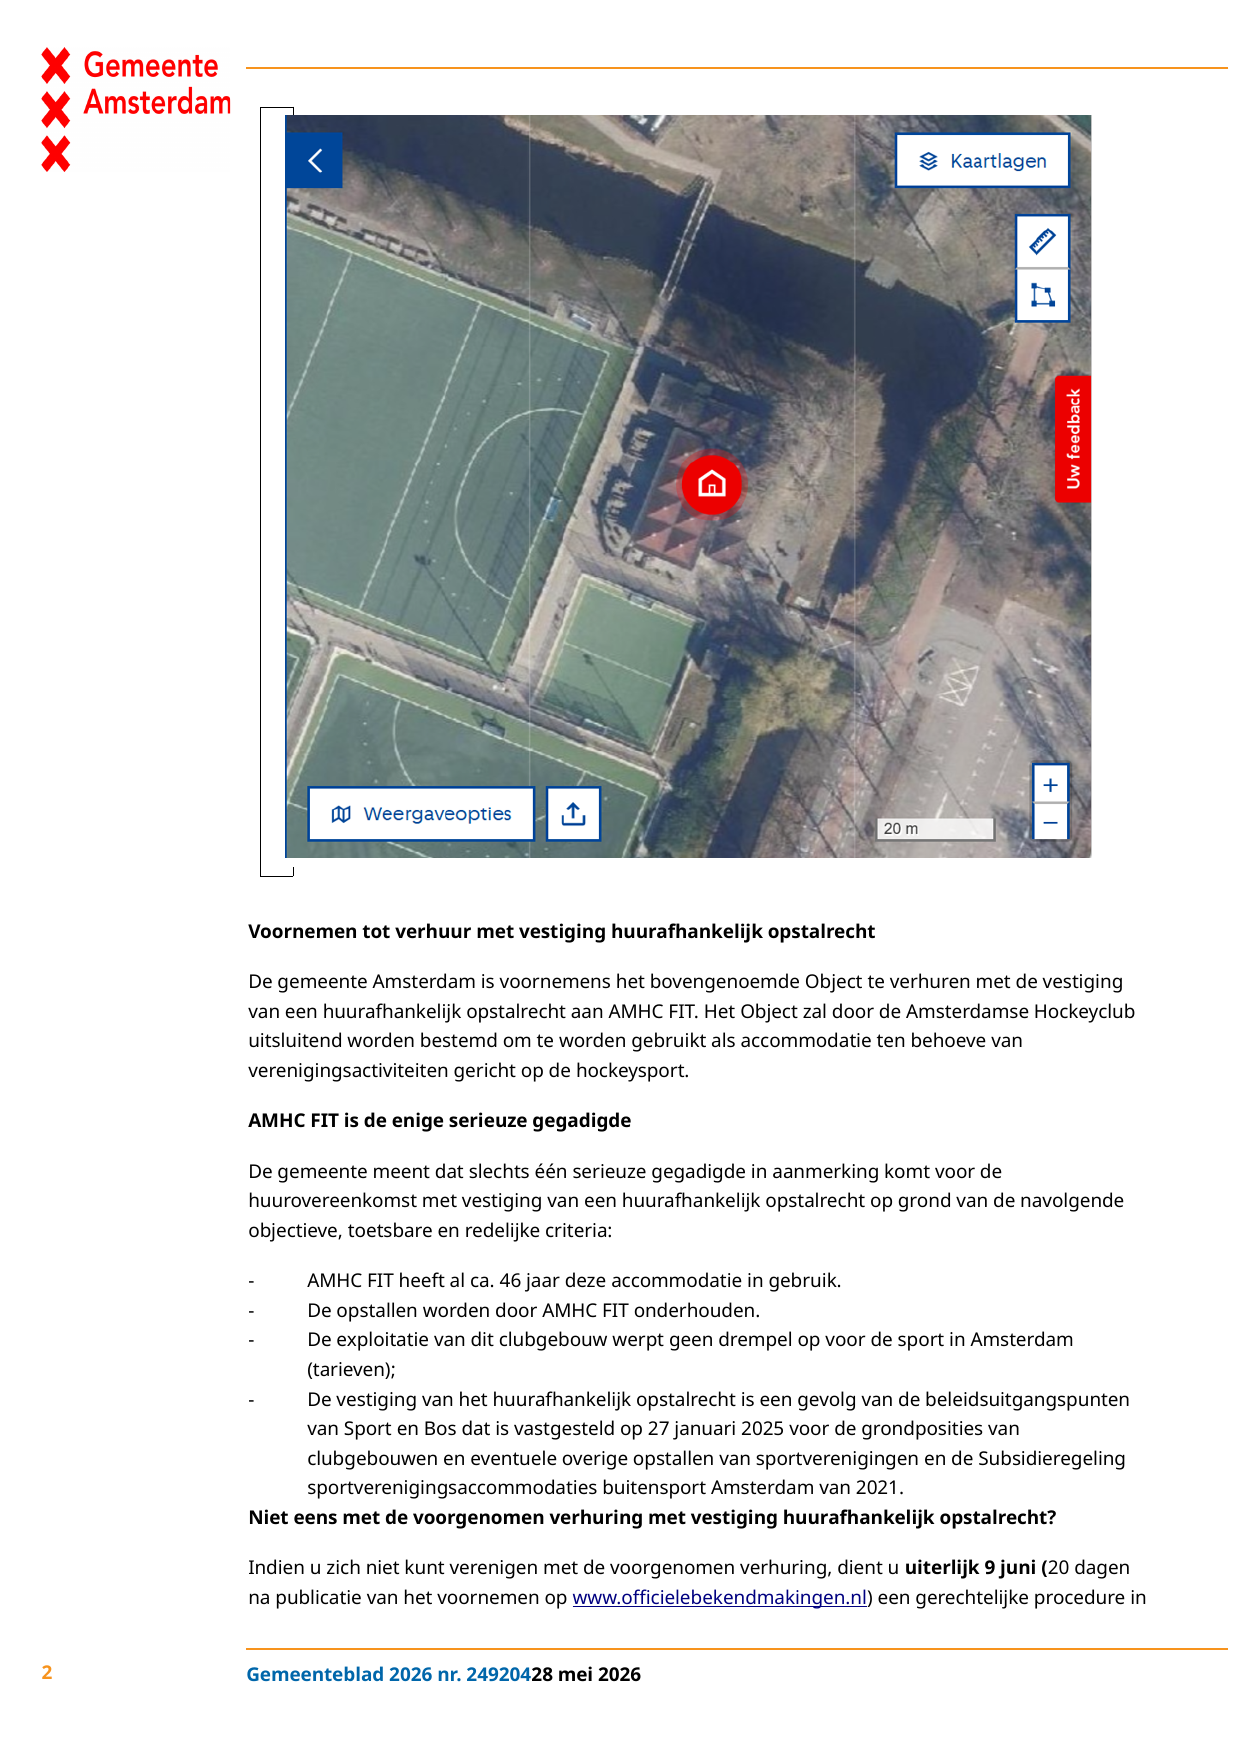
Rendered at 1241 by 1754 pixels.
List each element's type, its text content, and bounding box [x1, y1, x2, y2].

text Indien u zich niet kunt verenigen met de voorgenomen verhuring, dient u uiterlijk 9 juni (20 dagen na publicatie van het voornemen op www.officielebekendmakingen.nl) een gerechtelijke procedure in [248, 1554, 1152, 1610]
list De vestiging van het huurafhankelijk opstalrecht is een gevolg van de beleidsuitgangspunten van Sport en Bos dat is vastgesteld op 27 januari 2025 voor de grondposities van clubgebouwen en eventuele overige opstallen van sportverenigingen en de Subsidieregeling sportverenigingsaccommodaties buitensport Amsterdam van 2021. [248, 1386, 1152, 1500]
list De exploitatie van dit clubgebouw werpt geen drempel op voor de sport in Amsterdam (tarieven); [248, 1327, 1152, 1382]
text De gemeente Amsterdam is voornemens het bovengenoemde Object te verhuren met de vestiging van een huurafhankelijk opstalrecht aan AMHC FIT. Het Object zal door de Amsterdamse Hockeyclub uitsluitend worden bestemd om te worden gebruikt als accommodatie ten behoeve van verenigingsactiviteiten gericht op de hockeysport. [248, 968, 1152, 1083]
text Voornemen tot verhuur met vestiging huurafhankelijk opstalrecht [248, 918, 1152, 944]
text De gemeente meent dat slechts één serieuze gegadigde in aanmerking komt voor de huurovereenkomst met vestiging van een huurafhankelijk opstalrecht op grond van de navolgende objectieve, toetsbare en redelijke criteria: [248, 1158, 1152, 1243]
picture [268, 115, 1096, 867]
text AMHC FIT is de enige serieuze gegadigde [248, 1107, 1152, 1133]
text Niet eens met de voorgenomen verhuring met vestiging huurafhankelijk opstalrecht? [248, 1504, 1152, 1530]
list AMHC FIT heeft al ca. 46 jaar deze accommodatie in gebruik. [248, 1267, 1152, 1293]
picture [41, 47, 231, 172]
list De opstallen worden door AMHC FIT onderhouden. [248, 1297, 1152, 1323]
